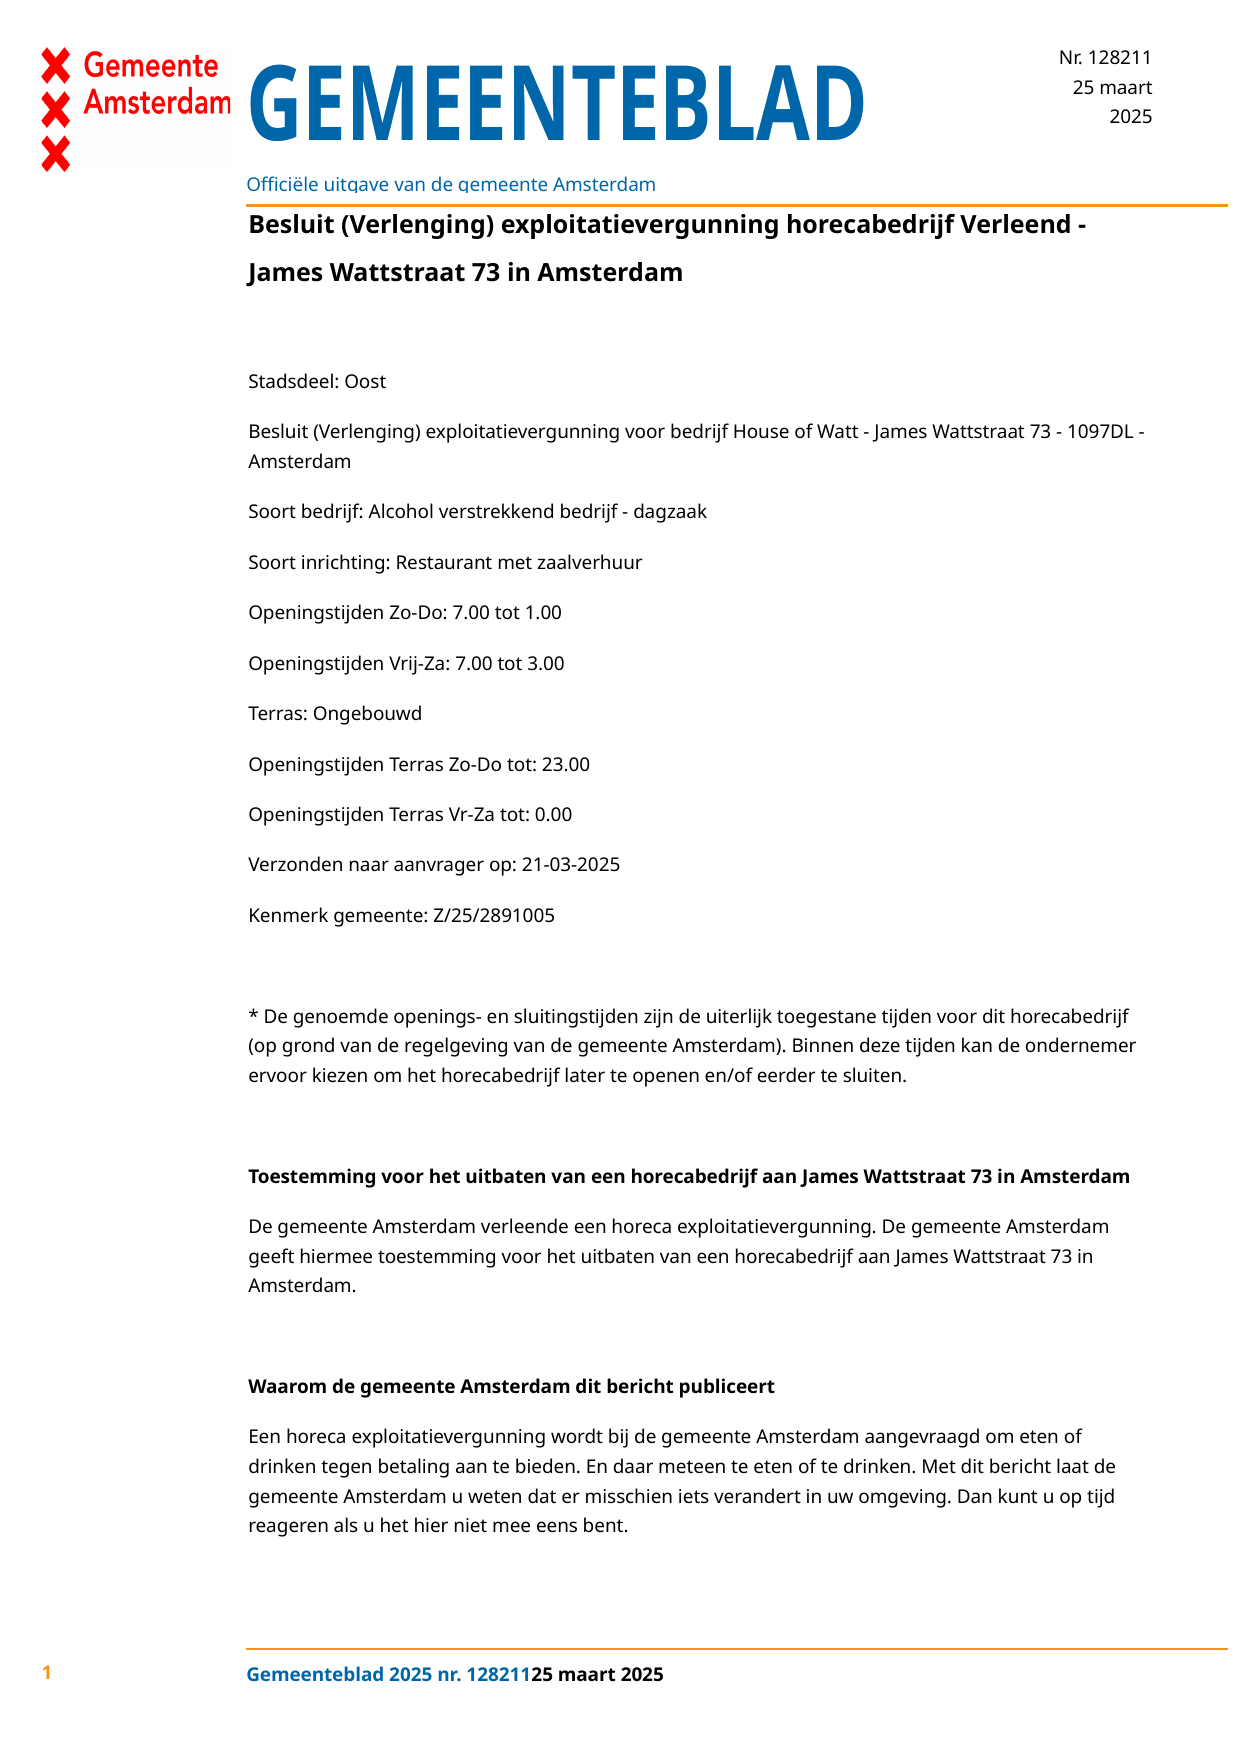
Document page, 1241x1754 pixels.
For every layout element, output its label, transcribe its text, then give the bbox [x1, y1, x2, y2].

text Openingstijden Zo-Do: 7.00 tot 1.00 [248, 599, 1152, 625]
text Besluit (Verlenging) exploitatievergunning horecabedrijf Verleend - James Wattstraat 73 in Amsterdam [248, 207, 1152, 288]
text Besluit (Verlenging) exploitatievergunning voor bedrijf House of Watt - James Wattstraat 73 - 1097DL - Amsterdam [248, 419, 1152, 474]
text De gemeente Amsterdam verleende een horeca exploitatievergunning. De gemeente Amsterdam geeft hiermee toestemming voor het uitbaten van een horecabedrijf aan James Wattstraat 73 in Amsterdam. [248, 1213, 1152, 1298]
picture [41, 47, 231, 172]
text Stadsdeel: Oost [248, 368, 1152, 394]
text Toestemming voor het uitbaten van een horecabedrijf aan James Wattstraat 73 in Amsterdam [248, 1163, 1152, 1189]
text * De genoemde openings- en sluitingstijden zijn de uiterlijk toegestane tijden voor dit horecabedrijf (op grond van de regelgeving van de gemeente Amsterdam). Binnen deze tijden kan de ondernemer ervoor kiezen om het horecabedrijf later te openen en/of eerder te sluiten. [248, 1003, 1152, 1088]
text Openingstijden Terras Vr-Za tot: 0.00 [248, 801, 1152, 827]
text Een horeca exploitatievergunning wordt bij de gemeente Amsterdam aangevraagd om eten of drinken tegen betaling aan te bieden. En daar meteen te eten of te drinken. Met dit bericht laat de gemeente Amsterdam u weten dat er misschien iets verandert in uw omgeving. Dan kunt u op tijd reageren als u het hier niet mee eens bent. [248, 1424, 1152, 1538]
text Waarom de gemeente Amsterdam dit bericht publiceert [248, 1373, 1152, 1399]
text Terras: Ongebouwd [248, 700, 1152, 726]
text Soort bedrijf: Alcohol verstrekkend bedrijf - dagzaak [248, 499, 1152, 524]
text Openingstijden Vrij-Za: 7.00 tot 3.00 [248, 650, 1152, 676]
text Soort inrichting: Restaurant met zaalverhuur [248, 549, 1152, 575]
text Kenmerk gemeente: Z/25/2891005 [248, 902, 1152, 928]
text Openingstijden Terras Zo-Do tot: 23.00 [248, 751, 1152, 777]
text Verzonden naar aanvrager op: 21-03-2025 [248, 852, 1152, 877]
